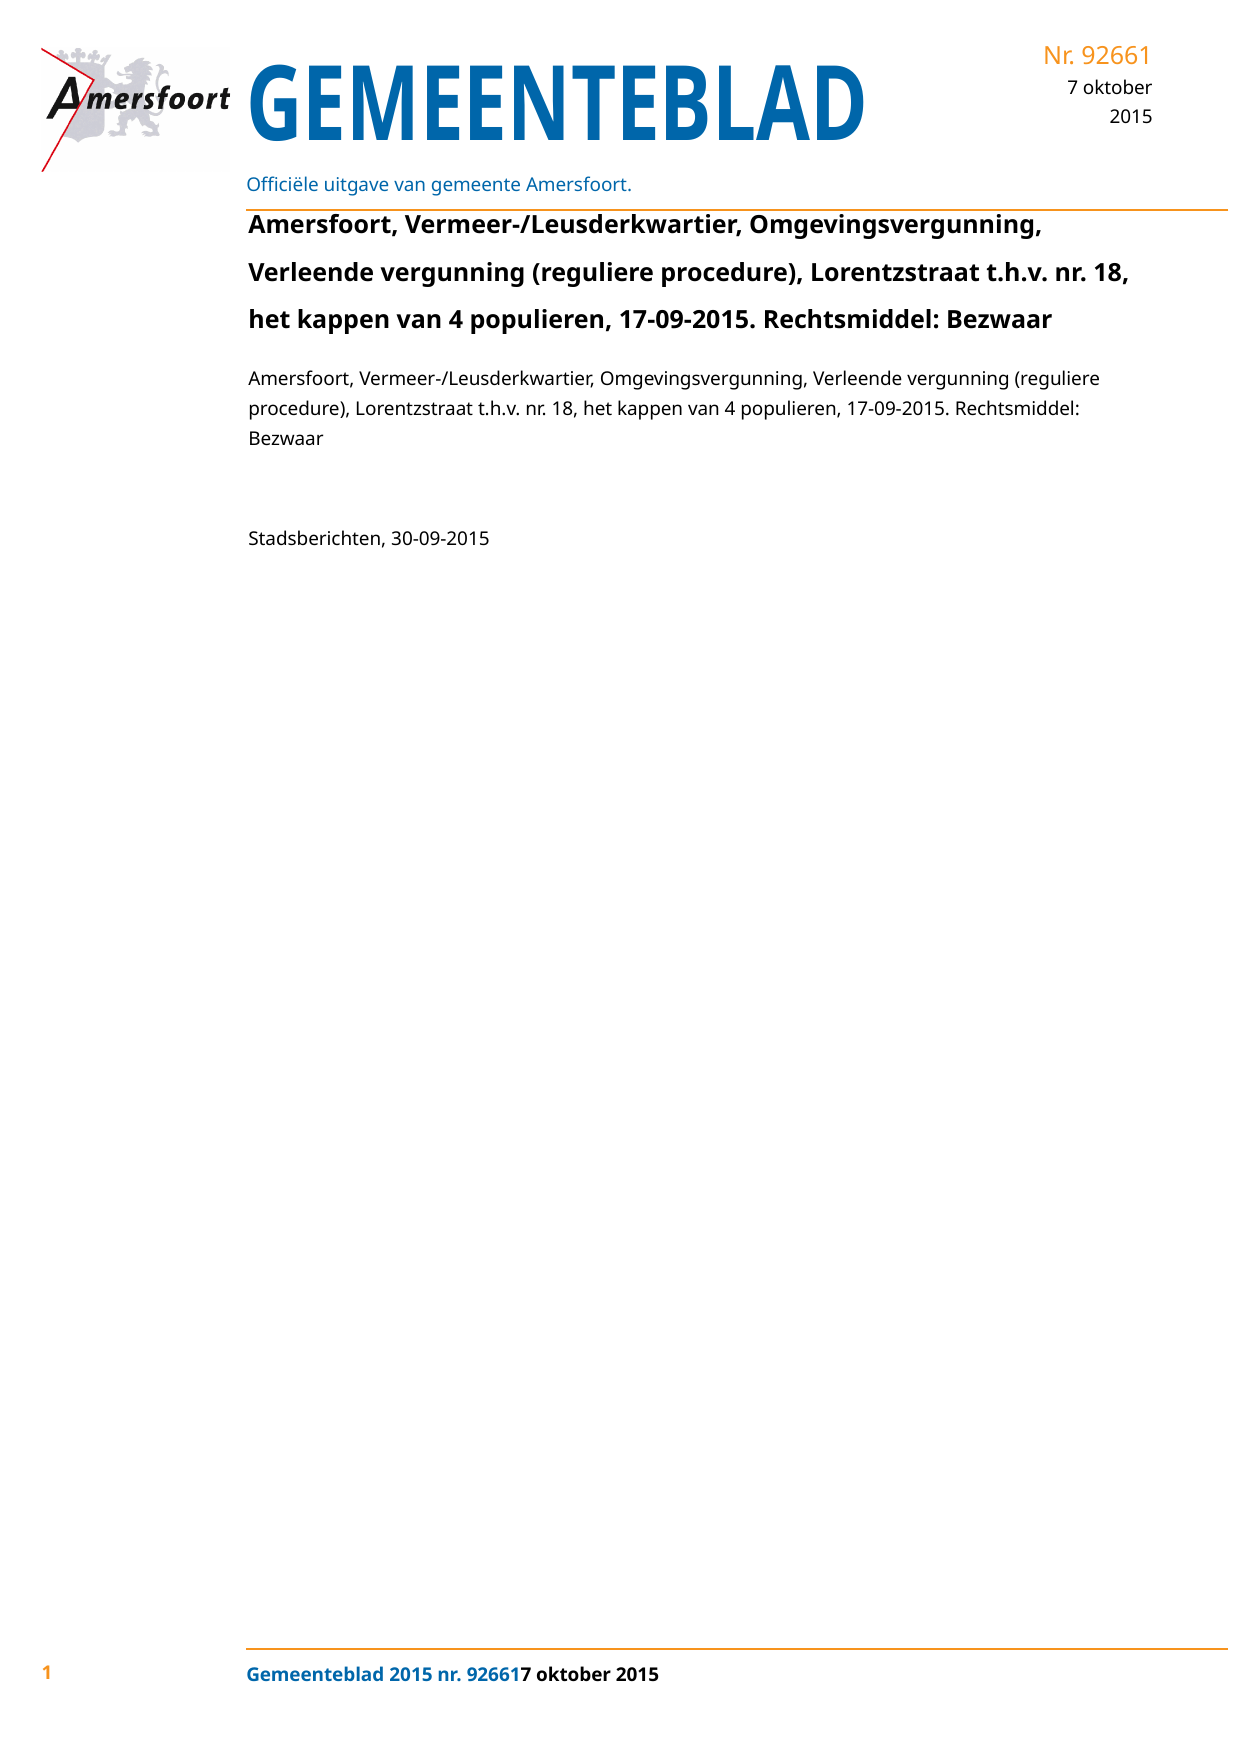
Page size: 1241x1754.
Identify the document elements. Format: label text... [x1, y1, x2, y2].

text Amersfoort, Vermeer-/Leusderkwartier, Omgevingsvergunning, Verleende vergunning (reguliere procedure), Lorentzstraat t.h.v. nr. 18, het kappen van 4 populieren, 17-09-2015. Rechtsmiddel: Bezwaar [248, 366, 1152, 450]
text Amersfoort, Vermeer-/Leusderkwartier, Omgevingsvergunning, Verleende vergunning (reguliere procedure), Lorentzstraat t.h.v. nr. 18, het kappen van 4 populieren, 17-09-2015. Rechtsmiddel: Bezwaar [248, 211, 1152, 336]
picture [41, 47, 231, 172]
text Stadsberichten, 30-09-2015 [248, 526, 1152, 551]
